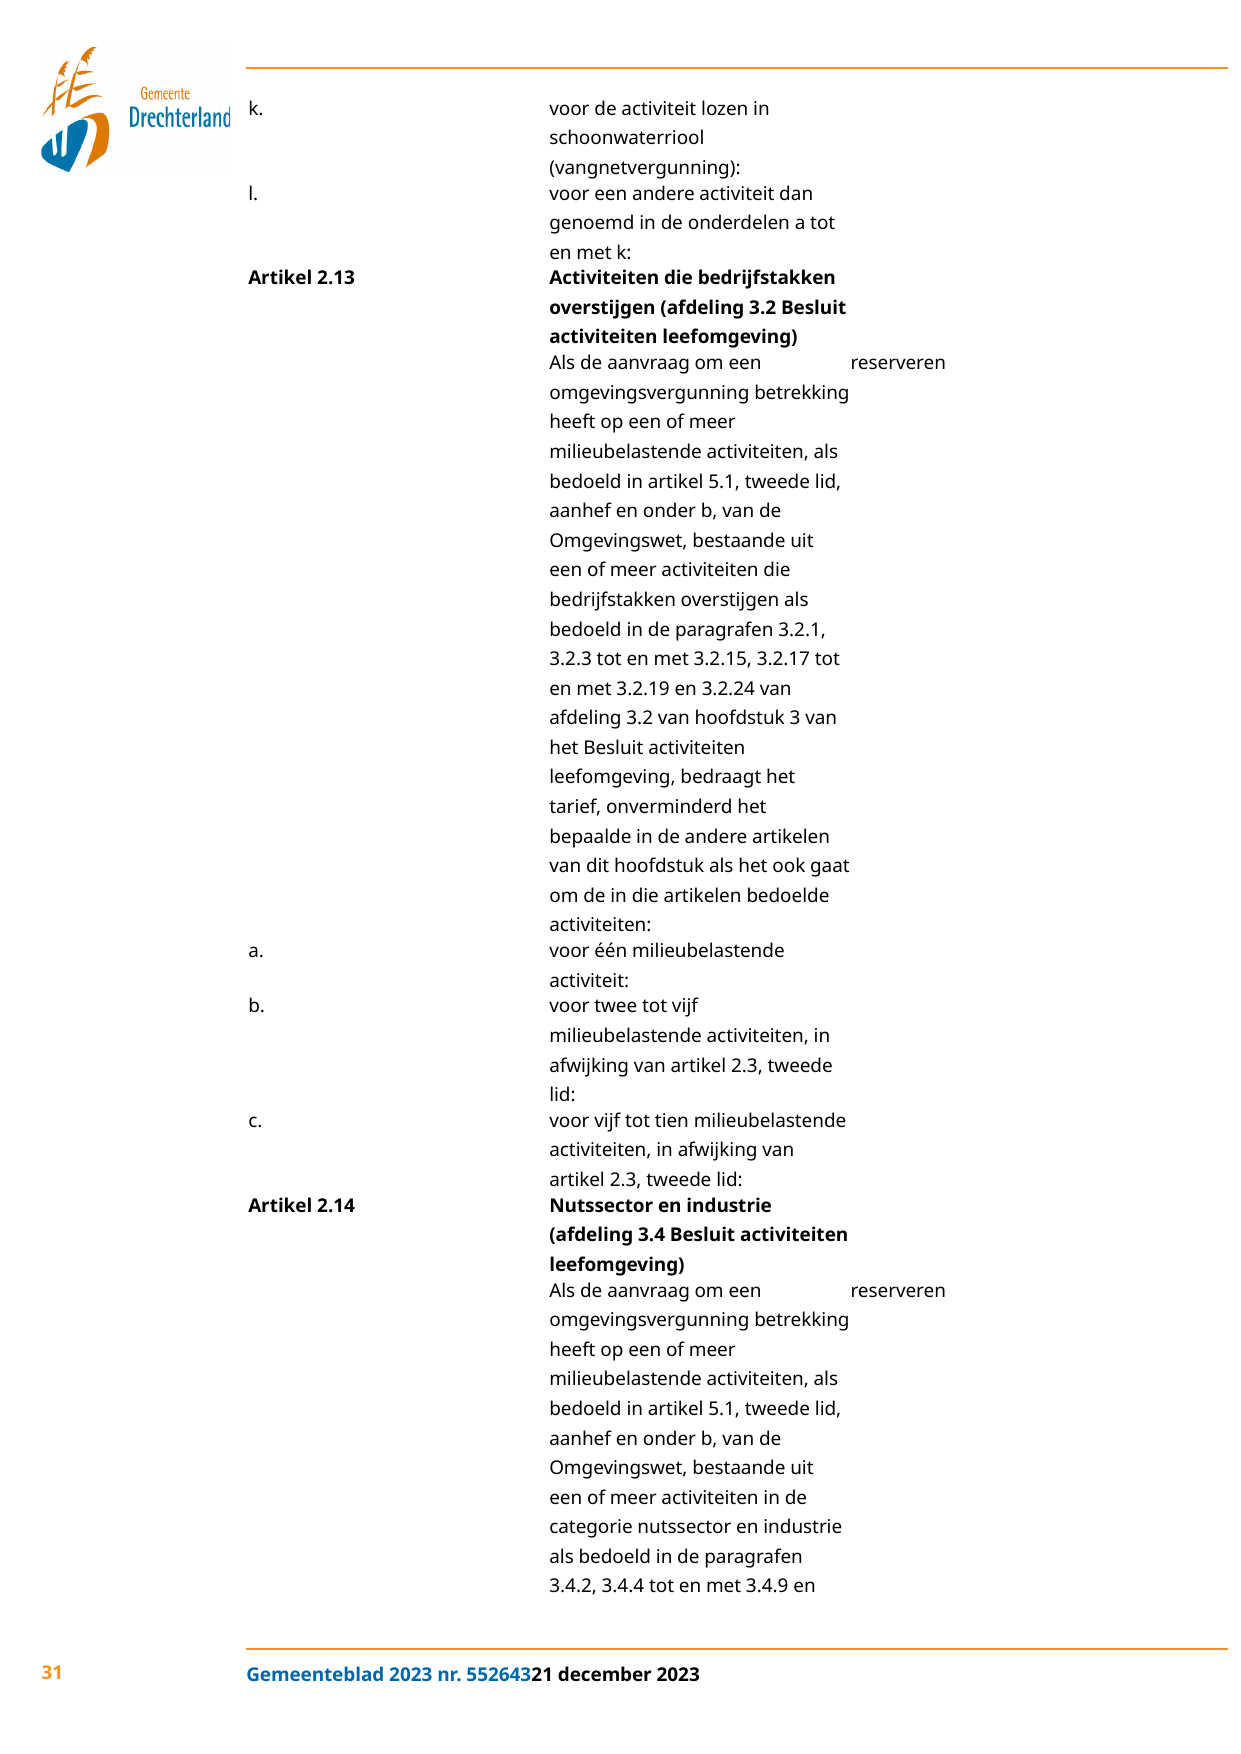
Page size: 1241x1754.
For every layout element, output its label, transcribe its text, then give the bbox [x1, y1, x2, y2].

table_cell l. [248, 180, 549, 264]
table_cell [850, 937, 1152, 993]
picture [41, 47, 231, 172]
table_cell b. [248, 993, 549, 1107]
table_cell [850, 180, 1152, 264]
table_cell reserveren [850, 1277, 1152, 1598]
table_cell reserveren [850, 350, 1152, 937]
table_cell a. [248, 937, 549, 993]
table_cell voor de activiteit lozen in schoonwaterriool (vangnetvergunning): [549, 95, 850, 180]
table_cell Artikel 2.14 [248, 1192, 549, 1277]
table_cell voor een andere activiteit dan genoemd in de onderdelen a tot en met k: [549, 180, 850, 264]
table_cell Als de aanvraag om een omgevingsvergunning betrekking heeft op een of meer milieubelastende activiteiten, als bedoeld in artikel 5.1, tweede lid, aanhef en onder b, van de Omgevingswet, bestaande uit een of meer activiteiten die bedrijfstakken overstijgen als bedoeld in de paragrafen 3.2.1, 3.2.3 tot en met 3.2.15, 3.2.17 tot en met 3.2.19 en 3.2.24 van afdeling 3.2 van hoofdstuk 3 van het Besluit activiteiten leefomgeving, bedraagt het tarief, onverminderd het bepaalde in de andere artikelen van dit hoofdstuk als het ook gaat om de in die artikelen bedoelde activiteiten: [549, 350, 850, 937]
table_cell [850, 1107, 1152, 1192]
table_cell c. [248, 1107, 549, 1192]
table_cell [850, 265, 1152, 349]
table_cell k. [248, 95, 549, 180]
table_cell Activiteiten die bedrijfstakken overstijgen (afdeling 3.2 Besluit activiteiten leefomgeving) [549, 265, 850, 349]
table_cell [850, 1192, 1152, 1277]
table_cell [850, 993, 1152, 1107]
table_cell [248, 350, 549, 937]
table_cell Nutssector en industrie (afdeling 3.4 Besluit activiteiten leefomgeving) [549, 1192, 850, 1277]
table_cell [248, 1277, 549, 1598]
table_cell voor vijf tot tien milieubelastende activiteiten, in afwijking van artikel 2.3, tweede lid: [549, 1107, 850, 1192]
table_cell [850, 95, 1152, 180]
picture [41, 158, 64, 172]
table_cell Artikel 2.13 [248, 265, 549, 349]
table_cell voor één milieubelastende activiteit: [549, 937, 850, 993]
picture [226, 115, 231, 124]
table_cell voor twee tot vijf milieubelastende activiteiten, in afwijking van artikel 2.3, tweede lid: [549, 993, 850, 1107]
table_cell Als de aanvraag om een omgevingsvergunning betrekking heeft op een of meer milieubelastende activiteiten, als bedoeld in artikel 5.1, tweede lid, aanhef en onder b, van de Omgevingswet, bestaande uit een of meer activiteiten in de categorie nutssector en industrie als bedoeld in de paragrafen 3.4.2, 3.4.4 tot en met 3.4.9 en [549, 1277, 850, 1598]
